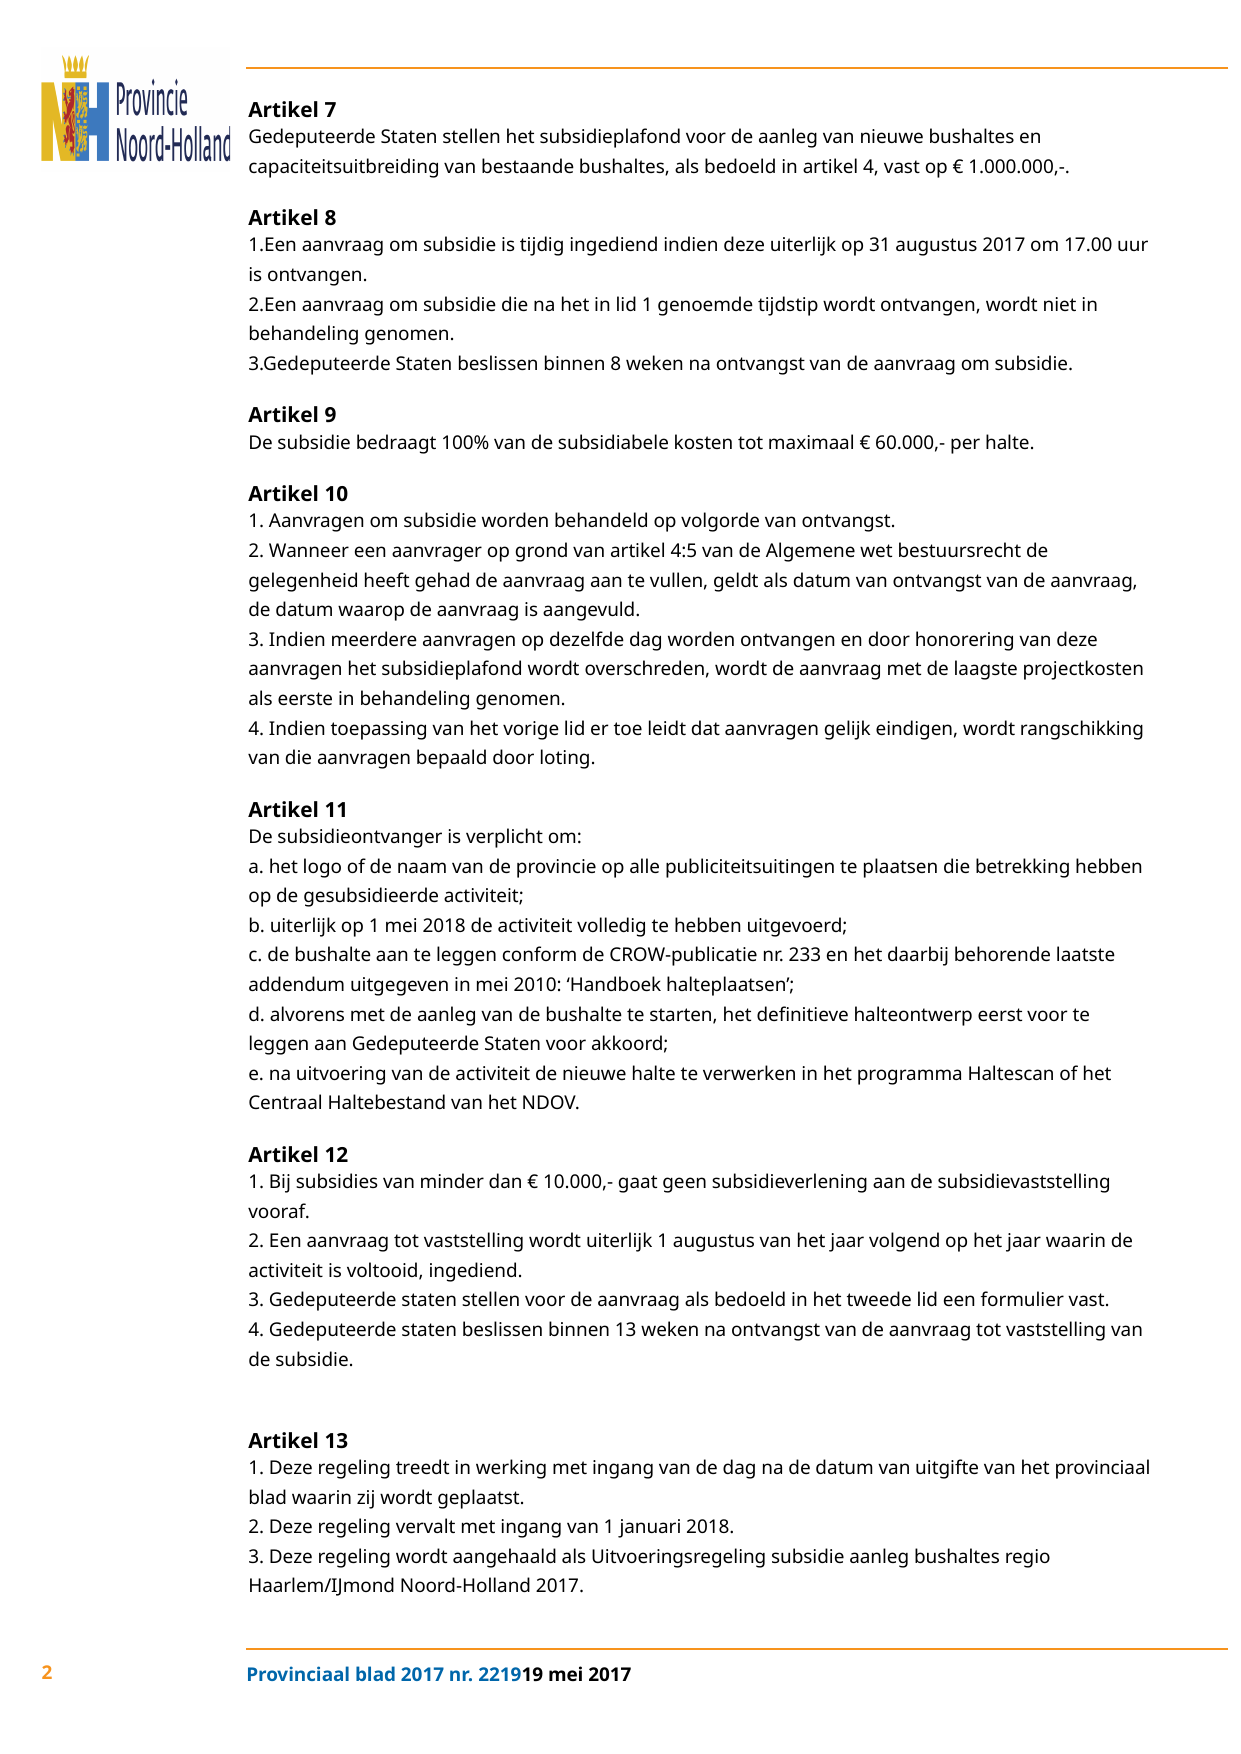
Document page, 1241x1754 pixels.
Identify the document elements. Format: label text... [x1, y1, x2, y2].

text 4. Indien toepassing van het vorige lid er toe leidt dat aanvragen gelijk eindigen, wordt rangschikking van die aanvragen bepaald door loting. [248, 715, 1152, 770]
text 3. Deze regeling wordt aangehaald als Uitvoeringsregeling subsidie aanleg bushaltes regio Haarlem/IJmond Noord-Holland 2017. [248, 1543, 1152, 1598]
text c. de bushalte aan te leggen conform de CROW-publicatie nr. 233 en het daarbij behorende laatste addendum uitgegeven in mei 2010: ‘Handboek halteplaatsen’; [248, 942, 1152, 997]
text 1. Deze regeling treedt in werking met ingang van de dag na de datum van uitgifte van het provinciaal blad waarin zij wordt geplaatst. [248, 1454, 1152, 1509]
text a. het logo of de naam van de provincie op alle publiciteitsuitingen te plaatsen die betrekking hebben op de gesubsidieerde activiteit; [248, 853, 1152, 908]
text 1. Bij subsidies van minder dan € 10.000,- gaat geen subsidieverlening aan de subsidievaststelling vooraf. [248, 1168, 1152, 1224]
text 4. Gedeputeerde staten beslissen binnen 13 weken na ontvangst van de aanvraag tot vaststelling van de subsidie. [248, 1316, 1152, 1372]
text Artikel 11 [248, 795, 1152, 823]
text Artikel 8 [248, 203, 1152, 232]
text b. uiterlijk op 1 mei 2018 de activiteit volledig te hebben uitgevoerd; [248, 912, 1152, 938]
text 3. Indien meerdere aanvragen op dezelfde dag worden ontvangen en door honorering van deze aanvragen het subsidieplafond wordt overschreden, wordt de aanvraag met de laagste projectkosten als eerste in behandeling genomen. [248, 626, 1152, 711]
text Artikel 12 [248, 1140, 1152, 1168]
text d. alvorens met de aanleg van de bushalte te starten, het definitieve halteontwerp eerst voor te leggen aan Gedeputeerde Staten voor akkoord; [248, 1001, 1152, 1056]
text 2.Een aanvraag om subsidie die na het in lid 1 genoemde tijdstip wordt ontvangen, wordt niet in behandeling genomen. [248, 291, 1152, 346]
text 1. Aanvragen om subsidie worden behandeld op volgorde van ontvangst. [248, 508, 1152, 533]
text Artikel 9 [248, 400, 1152, 429]
text Artikel 10 [248, 479, 1152, 508]
text e. na uitvoering van de activiteit de nieuwe halte te verwerken in het programma Haltescan of het Centraal Haltebestand van het NDOV. [248, 1060, 1152, 1115]
text 3. Gedeputeerde staten stellen voor de aanvraag als bedoeld in het tweede lid een formulier vast. [248, 1287, 1152, 1312]
text 2. Wanneer een aanvrager op grond van artikel 4:5 van de Algemene wet bestuursrecht de gelegenheid heeft gehad de aanvraag aan te vullen, geldt als datum van ontvangst van de aanvraag, de datum waarop de aanvraag is aangevuld. [248, 537, 1152, 622]
text De subsidie bedraagt 100% van de subsidiabele kosten tot maximaal € 60.000,- per halte. [248, 429, 1152, 454]
text Gedeputeerde Staten stellen het subsidieplafond voor de aanleg van nieuwe bushaltes en capaciteitsuitbreiding van bestaande bushaltes, als bedoeld in artikel 4, vast op € 1.000.000,-. [248, 123, 1152, 178]
text 2. Deze regeling vervalt met ingang van 1 januari 2018. [248, 1513, 1152, 1539]
text 1.Een aanvraag om subsidie is tijdig ingediend indien deze uiterlijk op 31 augustus 2017 om 17.00 uur is ontvangen. [248, 232, 1152, 287]
text 3.Gedeputeerde Staten beslissen binnen 8 weken na ontvangst van de aanvraag om subsidie. [248, 350, 1152, 376]
text Artikel 7 [248, 95, 1152, 123]
text Artikel 13 [248, 1426, 1152, 1454]
text De subsidieontvanger is verplicht om: [248, 823, 1152, 849]
picture [41, 47, 231, 172]
text 2. Een aanvraag tot vaststelling wordt uiterlijk 1 augustus van het jaar volgend op het jaar waarin de activiteit is voltooid, ingediend. [248, 1227, 1152, 1283]
